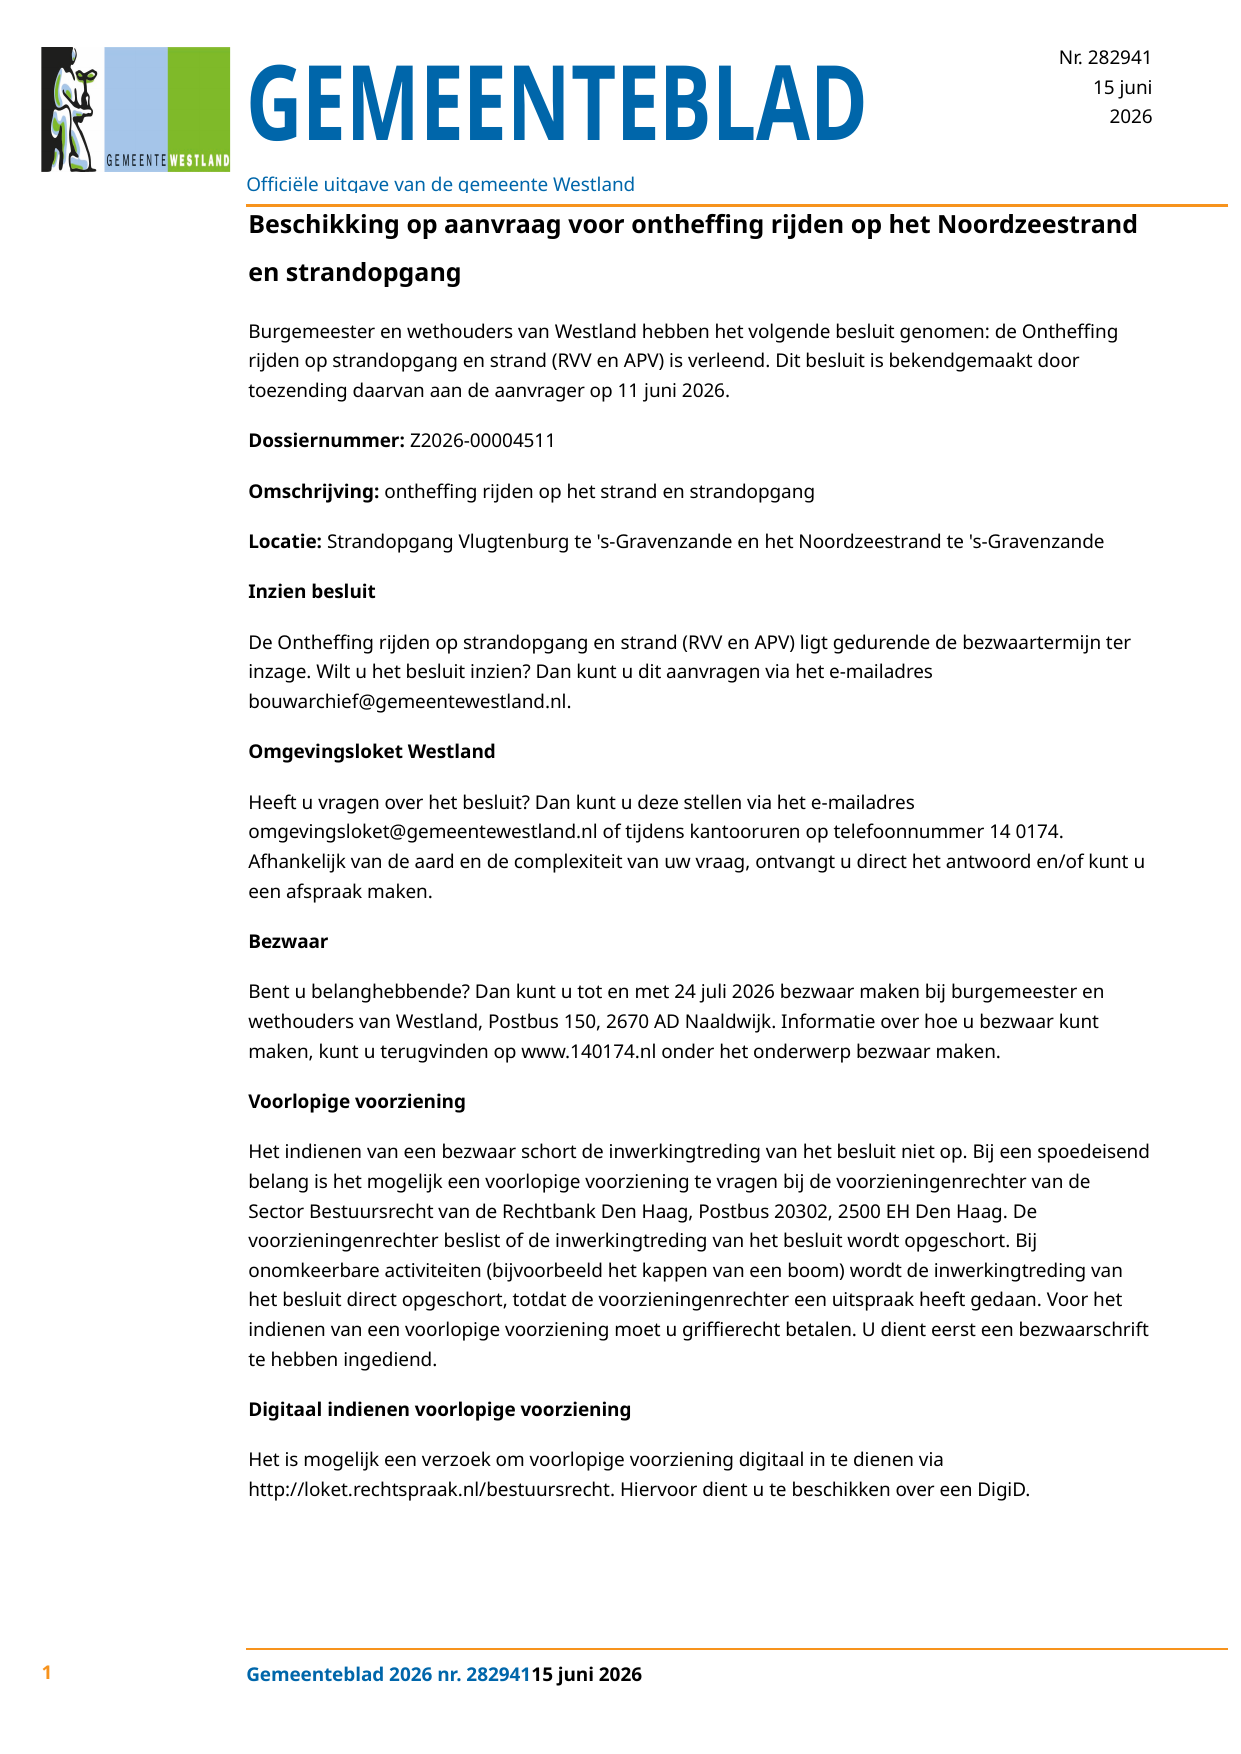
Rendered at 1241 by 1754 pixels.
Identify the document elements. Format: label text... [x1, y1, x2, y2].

text Bent u belanghebbende? Dan kunt u tot en met 24 juli 2026 bezwaar maken bij burgemeester en wethouders van Westland, Postbus 150, 2670 AD Naaldwijk. Informatie over hoe u bezwaar kunt maken, kunt u terugvinden op www.140174.nl onder het onderwerp bezwaar maken. [248, 979, 1152, 1064]
text Inzien besluit [248, 579, 1152, 604]
text Omschrijving: ontheffing rijden op het strand en strandopgang [248, 478, 1152, 504]
text Locatie: Strandopgang Vlugtenburg te 's-Gravenzande en het Noordzeestrand te 's-Gravenzande [248, 528, 1152, 554]
text Burgemeester en wethouders van Westland hebben het volgende besluit genomen: de Ontheffing rijden op strandopgang en strand (RVV en APV) is verleend. Dit besluit is bekendgemaakt door toezending daarvan aan de aanvrager op 11 juni 2026. [248, 318, 1152, 403]
picture [41, 47, 231, 172]
text Heeft u vragen over het besluit? Dan kunt u deze stellen via het e-mailadres omgevingsloket@gemeentewestland.nl of tijdens kantooruren op telefoonnummer 14 0174. Afhankelijk van de aard en de complexiteit van uw vraag, ontvangt u direct het antwoord en/of kunt u een afspraak maken. [248, 789, 1152, 904]
text Beschikking op aanvraag voor ontheffing rijden op het Noordzeestrand en strandopgang [248, 207, 1152, 288]
text Digitaal indienen voorlopige voorziening [248, 1396, 1152, 1422]
text De Ontheffing rijden op strandopgang en strand (RVV en APV) ligt gedurende de bezwaartermijn ter inzage. Wilt u het besluit inzien? Dan kunt u dit aanvragen via het e-mailadres bouwarchief@gemeentewestland.nl. [248, 629, 1152, 714]
text Omgevingsloket Westland [248, 739, 1152, 764]
text Dossiernummer: Z2026-00004511 [248, 427, 1152, 453]
text Voorlopige voorziening [248, 1088, 1152, 1114]
text Bezwaar [248, 928, 1152, 954]
text Het is mogelijk een verzoek om voorlopige voorziening digitaal in te dienen via http://loket.rechtspraak.nl/bestuursrecht. Hiervoor dient u te beschikken over een DigiD. [248, 1447, 1152, 1502]
text Het indienen van een bezwaar schort de inwerkingtreding van het besluit niet op. Bij een spoedeisend belang is het mogelijk een voorlopige voorziening te vragen bij de voorzieningenrechter van de Sector Bestuursrecht van de Rechtbank Den Haag, Postbus 20302, 2500 EH Den Haag. De voorzieningenrechter beslist of de inwerkingtreding van het besluit wordt opgeschort. Bij onomkeerbare activiteiten (bijvoorbeeld het kappen van een boom) wordt de inwerkingtreding van het besluit direct opgeschort, totdat de voorzieningenrechter een uitspraak heeft gedaan. Voor het indienen van een voorlopige voorziening moet u griffierecht betalen. U dient eerst een bezwaarschrift te hebben ingediend. [248, 1139, 1152, 1372]
